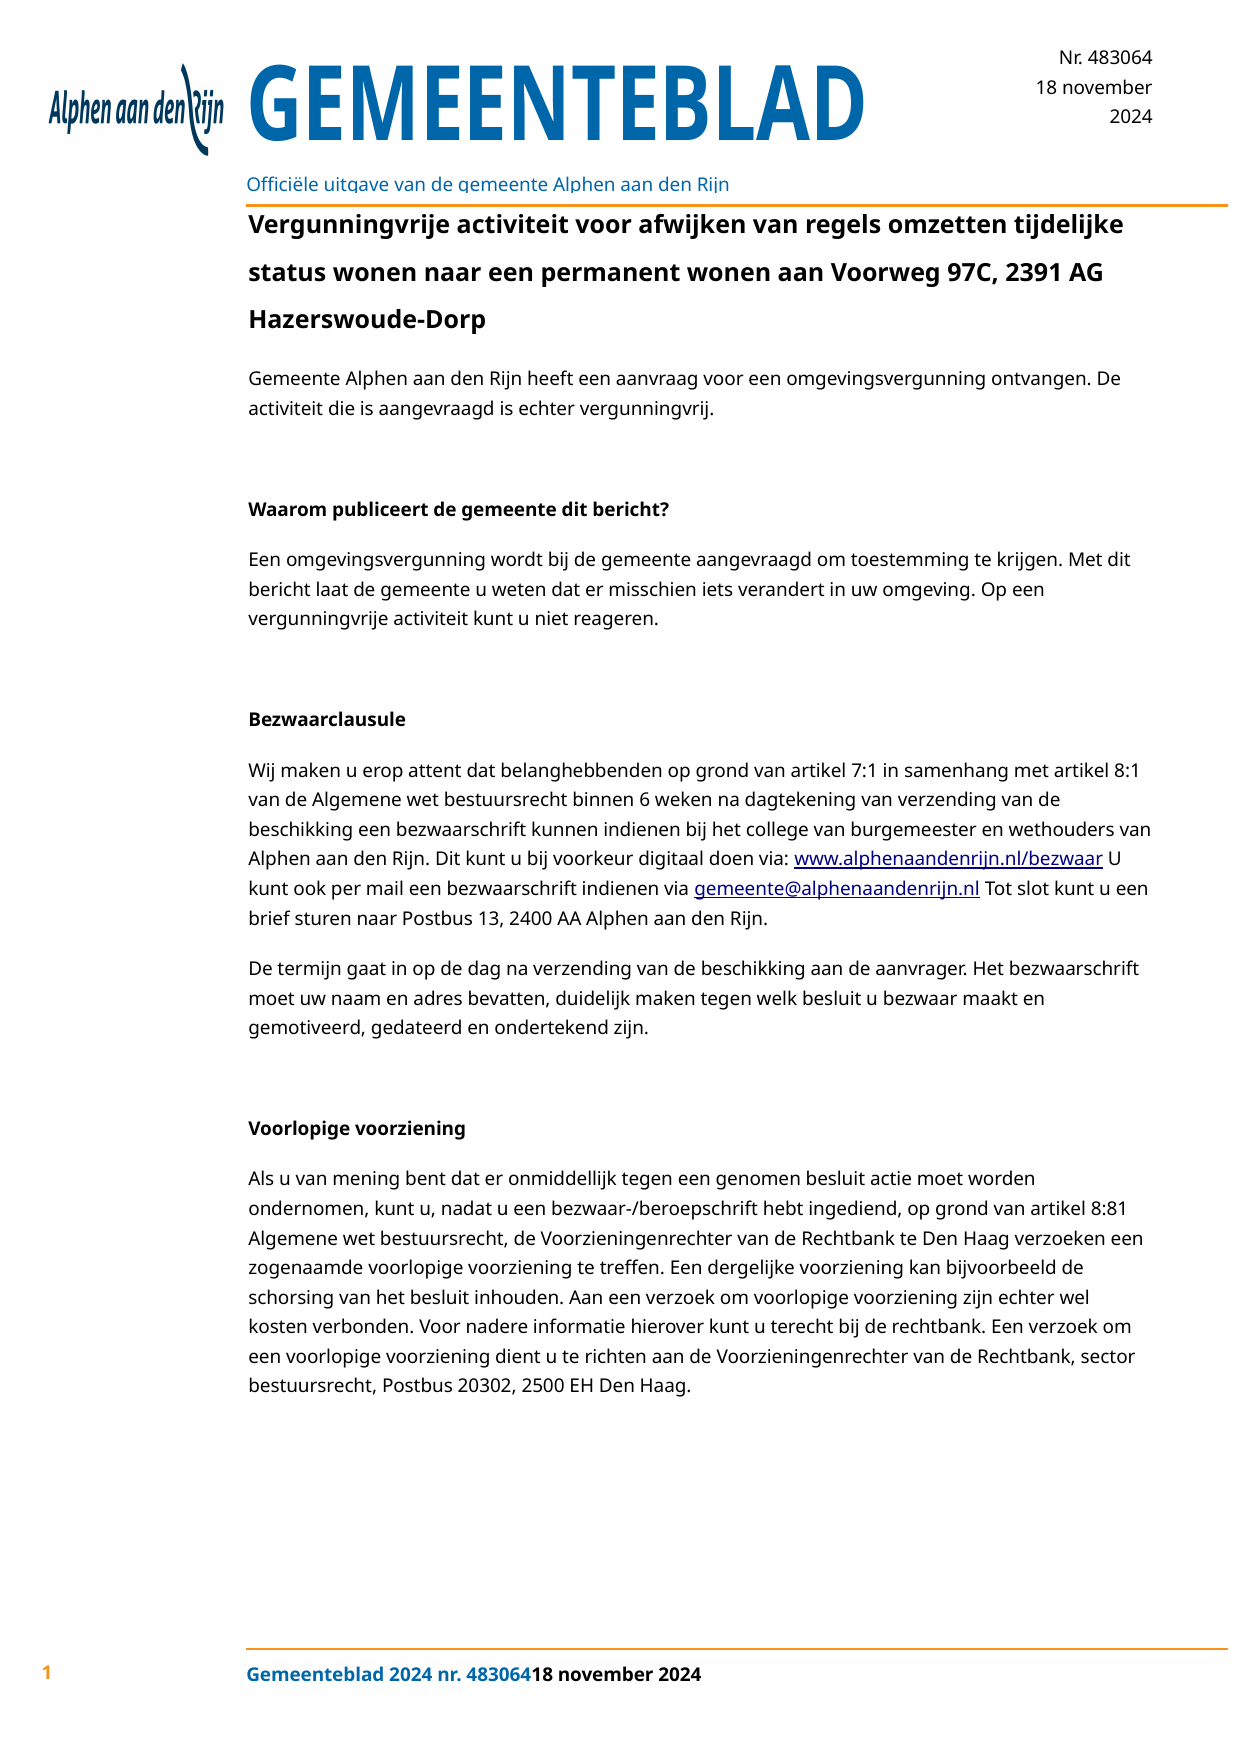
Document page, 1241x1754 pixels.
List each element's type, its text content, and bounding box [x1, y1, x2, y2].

text Als u van mening bent dat er onmiddellijk tegen een genomen besluit actie moet worden ondernomen, kunt u, nadat u een bezwaar-/beroepschrift hebt ingediend, op grond van artikel 8:81 Algemene wet bestuursrecht, de Voorzieningenrechter van de Rechtbank te Den Haag verzoeken een zogenaamde voorlopige voorziening te treffen. Een dergelijke voorziening kan bijvoorbeeld de schorsing van het besluit inhouden. Aan een verzoek om voorlopige voorziening zijn echter wel kosten verbonden. Voor nadere informatie hierover kunt u terecht bij de rechtbank. Een verzoek om een voorlopige voorziening dient u te richten aan de Voorzieningenrechter van de Rechtbank, sector bestuursrecht, Postbus 20302, 2500 EH Den Haag. [248, 1166, 1152, 1398]
text Waarom publiceert de gemeente dit bericht? [248, 496, 1152, 522]
text Gemeente Alphen aan den Rijn heeft een aanvraag voor een omgevingsvergunning ontvangen. De activiteit die is aangevraagd is echter vergunningvrij. [248, 366, 1152, 421]
picture [41, 47, 231, 172]
text Bezwaarclausule [248, 706, 1152, 732]
text Een omgevingsvergunning wordt bij de gemeente aangevraagd om toestemming te krijgen. Met dit bericht laat de gemeente u weten dat er misschien iets verandert in uw omgeving. Op een vergunningvrije activiteit kunt u niet reageren. [248, 546, 1152, 631]
text Vergunningvrije activiteit voor afwijken van regels omzetten tijdelijke status wonen naar een permanent wonen aan Voorweg 97C, 2391 AG Hazerswoude-Dorp [248, 207, 1152, 336]
text Wij maken u erop attent dat belanghebbenden op grond van artikel 7:1 in samenhang met artikel 8:1 van de Algemene wet bestuursrecht binnen 6 weken na dagtekening van verzending van de beschikking een bezwaarschrift kunnen indienen bij het college van burgemeester en wethouders van Alphen aan den Rijn. Dit kunt u bij voorkeur digitaal doen via: www.alphenaandenrijn.nl/bezwaar U kunt ook per mail een bezwaarschrift indienen via gemeente@alphenaandenrijn.nl Tot slot kunt u een brief sturen naar Postbus 13, 2400 AA Alphen aan den Rijn. [248, 757, 1152, 930]
text De termijn gaat in op de dag na verzending van de beschikking aan de aanvrager. Het bezwaarschrift moet uw naam en adres bevatten, duidelijk maken tegen welk besluit u bezwaar maakt en gemotiveerd, gedateerd en ondertekend zijn. [248, 955, 1152, 1040]
text Voorlopige voorziening [248, 1115, 1152, 1141]
